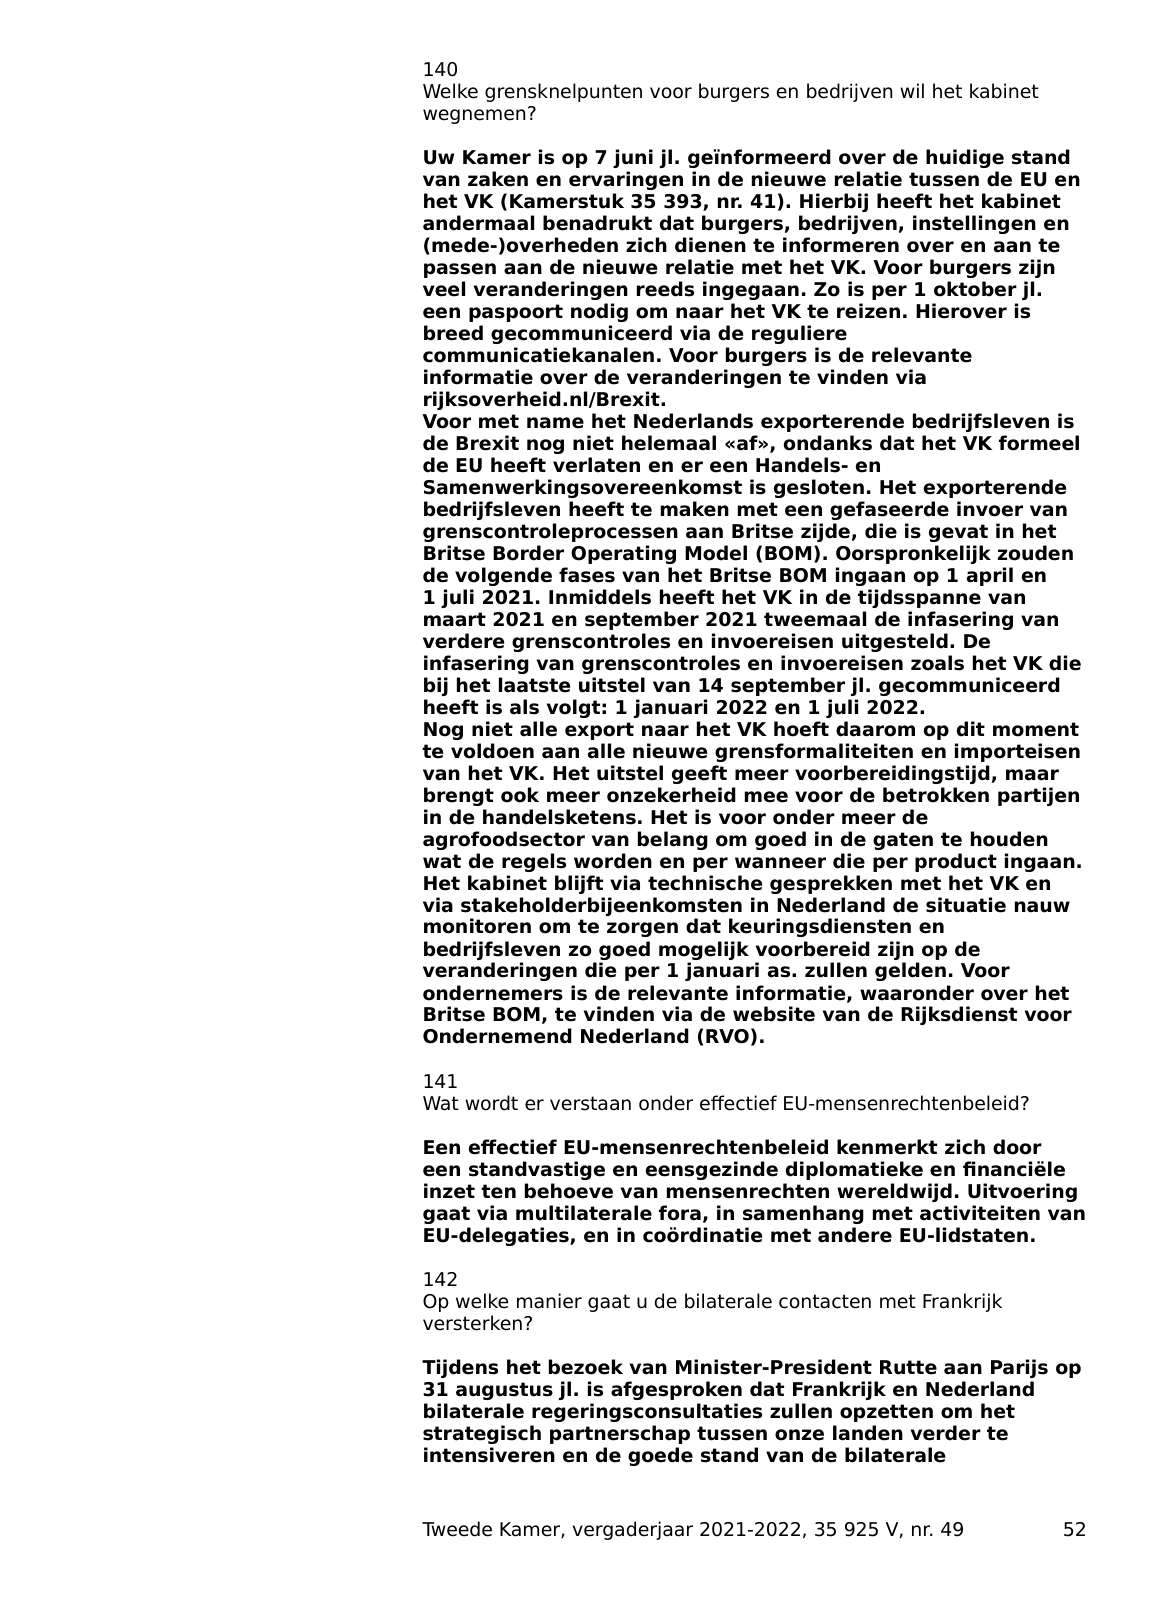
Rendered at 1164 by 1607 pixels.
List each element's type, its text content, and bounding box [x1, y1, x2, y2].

text Uw Kamer is op 7 juni jl. geïnformeerd over de huidige stand van zaken en ervaringen in de nieuwe relatie tussen de EU en het VK (Kamerstuk 35 393, nr. 41). Hierbij heeft het kabinet andermaal benadrukt dat burgers, bedrijven, instellingen en (mede-)overheden zich dienen te informeren over en aan te passen aan de nieuwe relatie met het VK. Voor burgers zijn veel veranderingen reeds ingegaan. Zo is per 1 oktober jl. een paspoort nodig om naar het VK te reizen. Hierover is breed gecommuniceerd via de reguliere communicatiekanalen. Voor burgers is de relevante informatie over de veranderingen te vinden via rijksoverheid.nl/Brexit. [422, 147, 1087, 411]
text 140 [422, 59, 1087, 81]
text Nog niet alle export naar het VK hoeft daarom op dit moment te voldoen aan alle nieuwe grensformaliteiten en importeisen van het VK. Het uitstel geeft meer voorbereidingstijd, maar brengt ook meer onzekerheid mee voor de betrokken partijen in de handelsketens. Het is voor onder meer de agrofoodsector van belang om goed in de gaten te houden wat de regels worden en per wanneer die per product ingaan. Het kabinet blijft via technische gesprekken met het VK en via stakeholderbijeenkomsten in Nederland de situatie nauw monitoren om te zorgen dat keuringsdiensten en bedrijfsleven zo goed mogelijk voorbereid zijn op de veranderingen die per 1 januari as. zullen gelden. Voor ondernemers is de relevante informatie, waaronder over het Britse BOM, te vinden via de website van de Rijksdienst voor Ondernemend Nederland (RVO). [422, 719, 1087, 1048]
text 141 [422, 1071, 1087, 1092]
text 142 [422, 1269, 1087, 1291]
text Welke grensknelpunten voor burgers en bedrijven wil het kabinet wegnemen? [422, 81, 1087, 125]
text Een effectief EU-mensenrechtenbeleid kenmerkt zich door een standvastige en eensgezinde diplomatieke en financiële inzet ten behoeve van mensenrechten wereldwijd. Uitvoering gaat via multilaterale fora, in samenhang met activiteiten van EU-delegaties, en in coördinatie met andere EU-lidstaten. [422, 1137, 1087, 1247]
text Tijdens het bezoek van Minister-President Rutte aan Parijs op 31 augustus jl. is afgesproken dat Frankrijk en Nederland bilaterale regeringsconsultaties zullen opzetten om het strategisch partnerschap tussen onze landen verder te intensiveren en de goede stand van de bilaterale [422, 1357, 1087, 1467]
text Op welke manier gaat u de bilaterale contacten met Frankrijk versterken? [422, 1291, 1087, 1335]
text Wat wordt er verstaan onder effectief EU-mensenrechtenbeleid? [422, 1092, 1087, 1114]
text Voor met name het Nederlands exporterende bedrijfsleven is de Brexit nog niet helemaal «af», ondanks dat het VK formeel de EU heeft verlaten en er een Handels- en Samenwerkingsovereenkomst is gesloten. Het exporterende bedrijfsleven heeft te maken met een gefaseerde invoer van grenscontroleprocessen aan Britse zijde, die is gevat in het Britse Border Operating Model (BOM). Oorspronkelijk zouden de volgende fases van het Britse BOM ingaan op 1 april en 1 juli 2021. Inmiddels heeft het VK in de tijdsspanne van maart 2021 en september 2021 tweemaal de infasering van verdere grenscontroles en invoereisen uitgesteld. De infasering van grenscontroles en invoereisen zoals het VK die bij het laatste uitstel van 14 september jl. gecommuniceerd heeft is als volgt: 1 januari 2022 en 1 juli 2022. [422, 411, 1087, 719]
